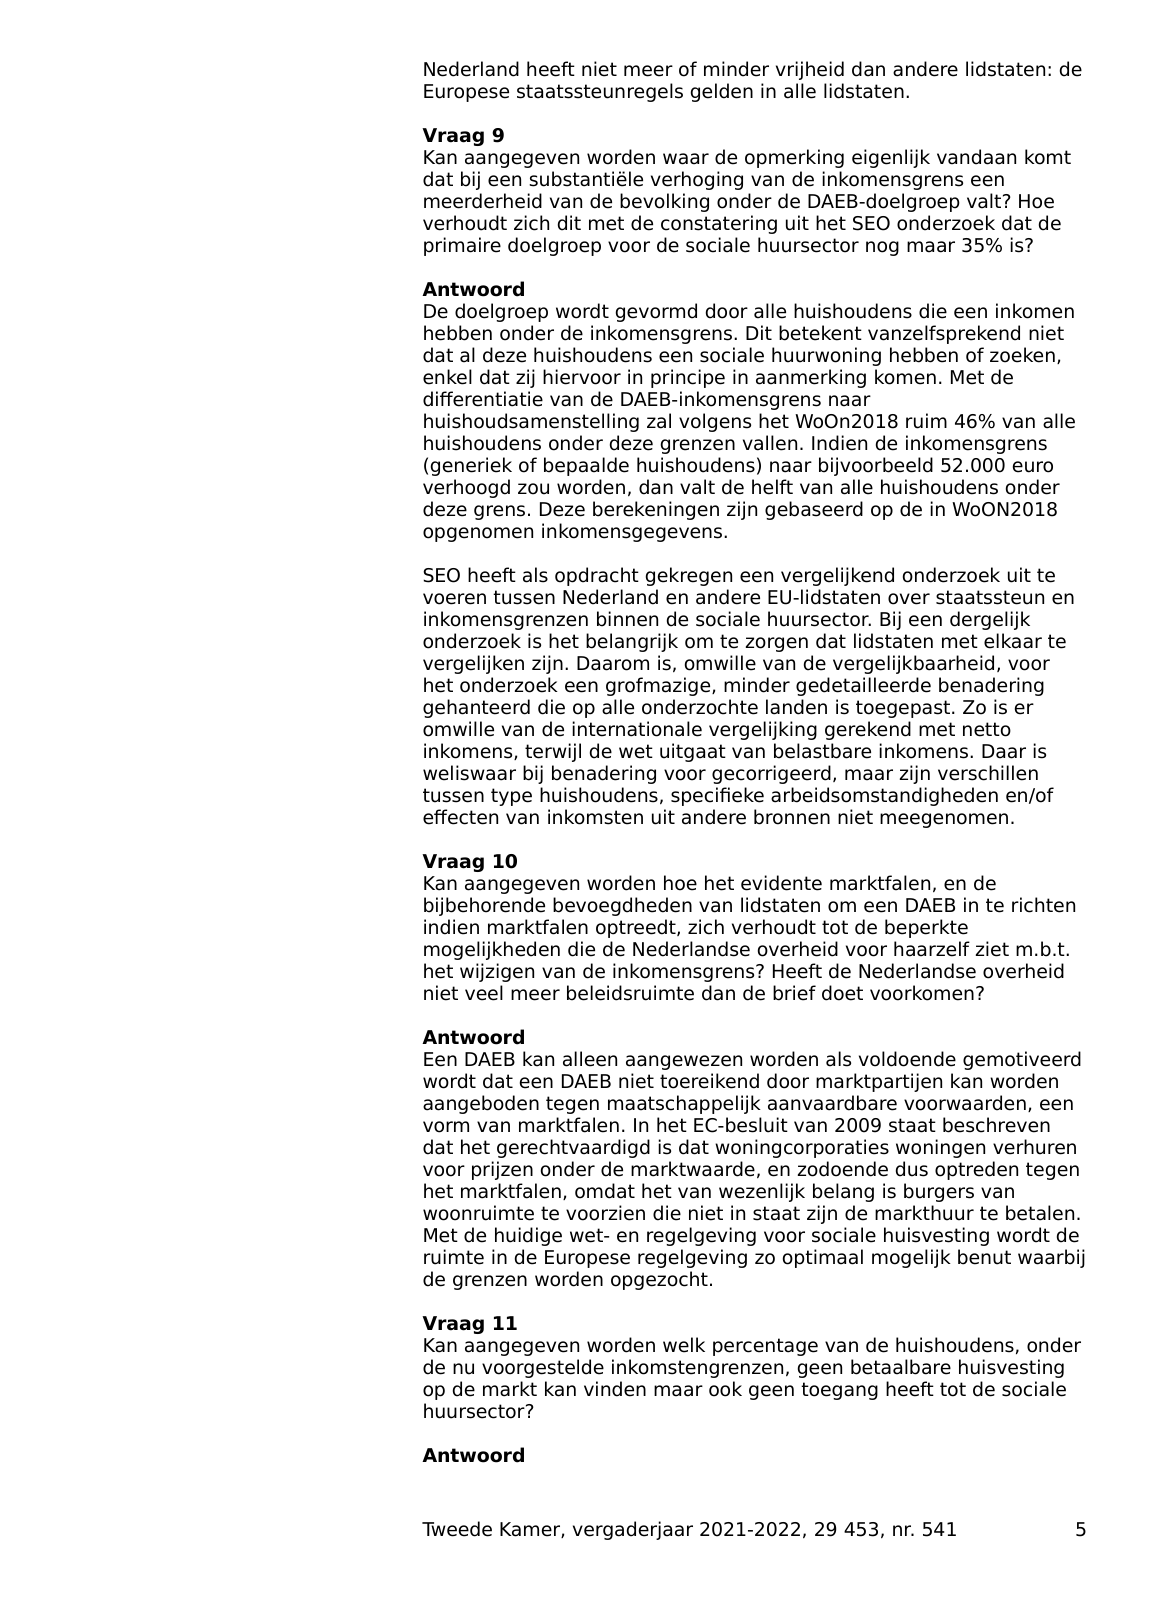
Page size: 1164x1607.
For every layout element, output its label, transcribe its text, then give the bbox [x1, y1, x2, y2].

text Kan aangegeven worden waar de opmerking eigenlijk vandaan komt dat bij een substantiële verhoging van de inkomensgrens een meerderheid van de bevolking onder de DAEB-doelgroep valt? Hoe verhoudt zich dit met de constatering uit het SEO onderzoek dat de primaire doelgroep voor de sociale huursector nog maar 35% is? [422, 147, 1087, 257]
text Een DAEB kan alleen aangewezen worden als voldoende gemotiveerd wordt dat een DAEB niet toereikend door marktpartijen kan worden aangeboden tegen maatschappelijk aanvaardbare voorwaarden, een vorm van marktfalen. In het EC-besluit van 2009 staat beschreven dat het gerechtvaardigd is dat woningcorporaties woningen verhuren voor prijzen onder de marktwaarde, en zodoende dus optreden tegen het marktfalen, omdat het van wezenlijk belang is burgers van woonruimte te voorzien die niet in staat zijn de markthuur te betalen. Met de huidige wet- en regelgeving voor sociale huisvesting wordt de ruimte in de Europese regelgeving zo optimaal mogelijk benut waarbij de grenzen worden opgezocht. [422, 1049, 1087, 1291]
text Antwoord [422, 279, 1087, 301]
text Antwoord [422, 1027, 1087, 1049]
text De doelgroep wordt gevormd door alle huishoudens die een inkomen hebben onder de inkomensgrens. Dit betekent vanzelfsprekend niet dat al deze huishoudens een sociale huurwoning hebben of zoeken, enkel dat zij hiervoor in principe in aanmerking komen. Met de differentiatie van de DAEB-inkomensgrens naar huishoudsamenstelling zal volgens het WoOn2018 ruim 46% van alle huishoudens onder deze grenzen vallen. Indien de inkomensgrens (generiek of bepaalde huishoudens) naar bijvoorbeeld 52.000 euro verhoogd zou worden, dan valt de helft van alle huishoudens onder deze grens. Deze berekeningen zijn gebaseerd op de in WoON2018 opgenomen inkomensgegevens. [422, 301, 1087, 543]
text Vraag 9 [422, 125, 1087, 147]
text Kan aangegeven worden hoe het evidente marktfalen, en de bijbehorende bevoegdheden van lidstaten om een DAEB in te richten indien marktfalen optreedt, zich verhoudt tot de beperkte mogelijkheden die de Nederlandse overheid voor haarzelf ziet m.b.t. het wijzigen van de inkomensgrens? Heeft de Nederlandse overheid niet veel meer beleidsruimte dan de brief doet voorkomen? [422, 873, 1087, 1005]
text Kan aangegeven worden welk percentage van de huishoudens, onder de nu voorgestelde inkomstengrenzen, geen betaalbare huisvesting op de markt kan vinden maar ook geen toegang heeft tot de sociale huursector? [422, 1335, 1087, 1423]
text Nederland heeft niet meer of minder vrijheid dan andere lidstaten: de Europese staatssteunregels gelden in alle lidstaten. [422, 59, 1087, 103]
text Vraag 11 [422, 1313, 1087, 1335]
text Antwoord [422, 1445, 1087, 1467]
text Vraag 10 [422, 851, 1087, 873]
text SEO heeft als opdracht gekregen een vergelijkend onderzoek uit te voeren tussen Nederland en andere EU-lidstaten over staatssteun en inkomensgrenzen binnen de sociale huursector. Bij een dergelijk onderzoek is het belangrijk om te zorgen dat lidstaten met elkaar te vergelijken zijn. Daarom is, omwille van de vergelijkbaarheid, voor het onderzoek een grofmazige, minder gedetailleerde benadering gehanteerd die op alle onderzochte landen is toegepast. Zo is er omwille van de internationale vergelijking gerekend met netto inkomens, terwijl de wet uitgaat van belastbare inkomens. Daar is weliswaar bij benadering voor gecorrigeerd, maar zijn verschillen tussen type huishoudens, specifieke arbeidsomstandigheden en/of effecten van inkomsten uit andere bronnen niet meegenomen. [422, 565, 1087, 829]
